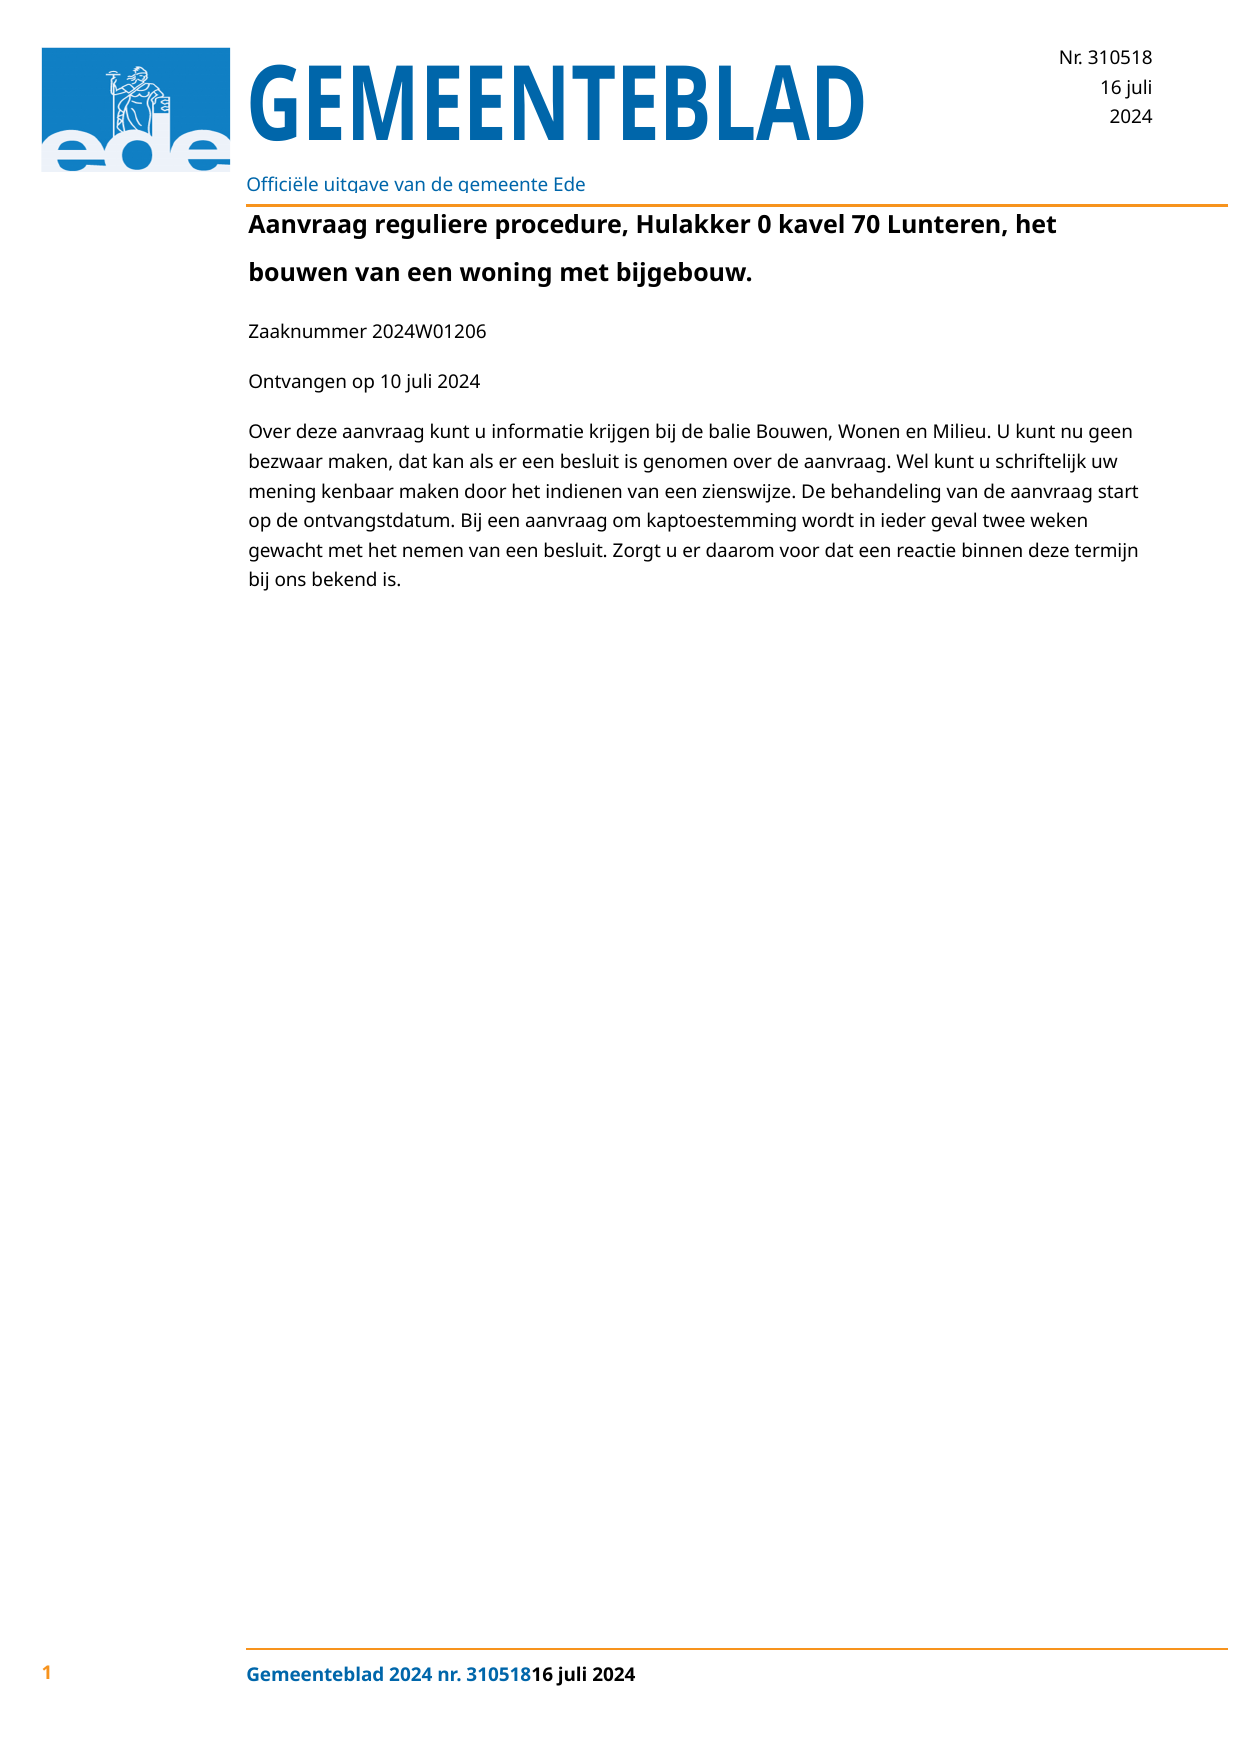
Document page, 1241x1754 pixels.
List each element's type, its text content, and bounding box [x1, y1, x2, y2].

text Over deze aanvraag kunt u informatie krijgen bij de balie Bouwen, Wonen en Milieu. U kunt nu geen bezwaar maken, dat kan als er een besluit is genomen over de aanvraag. Wel kunt u schriftelijk uw mening kenbaar maken door het indienen van een zienswijze. De behandeling van de aanvraag start op de ontvangstdatum. Bij een aanvraag om kaptoestemming wordt in ieder geval twee weken gewacht met het nemen van een besluit. Zorgt u er daarom voor dat een reactie binnen deze termijn bij ons bekend is. [248, 419, 1152, 592]
picture [41, 47, 231, 172]
text Aanvraag reguliere procedure, Hulakker 0 kavel 70 Lunteren, het bouwen van een woning met bijgebouw. [248, 207, 1152, 288]
text Zaaknummer 2024W01206 [248, 318, 1152, 344]
text Ontvangen op 10 juli 2024 [248, 368, 1152, 394]
